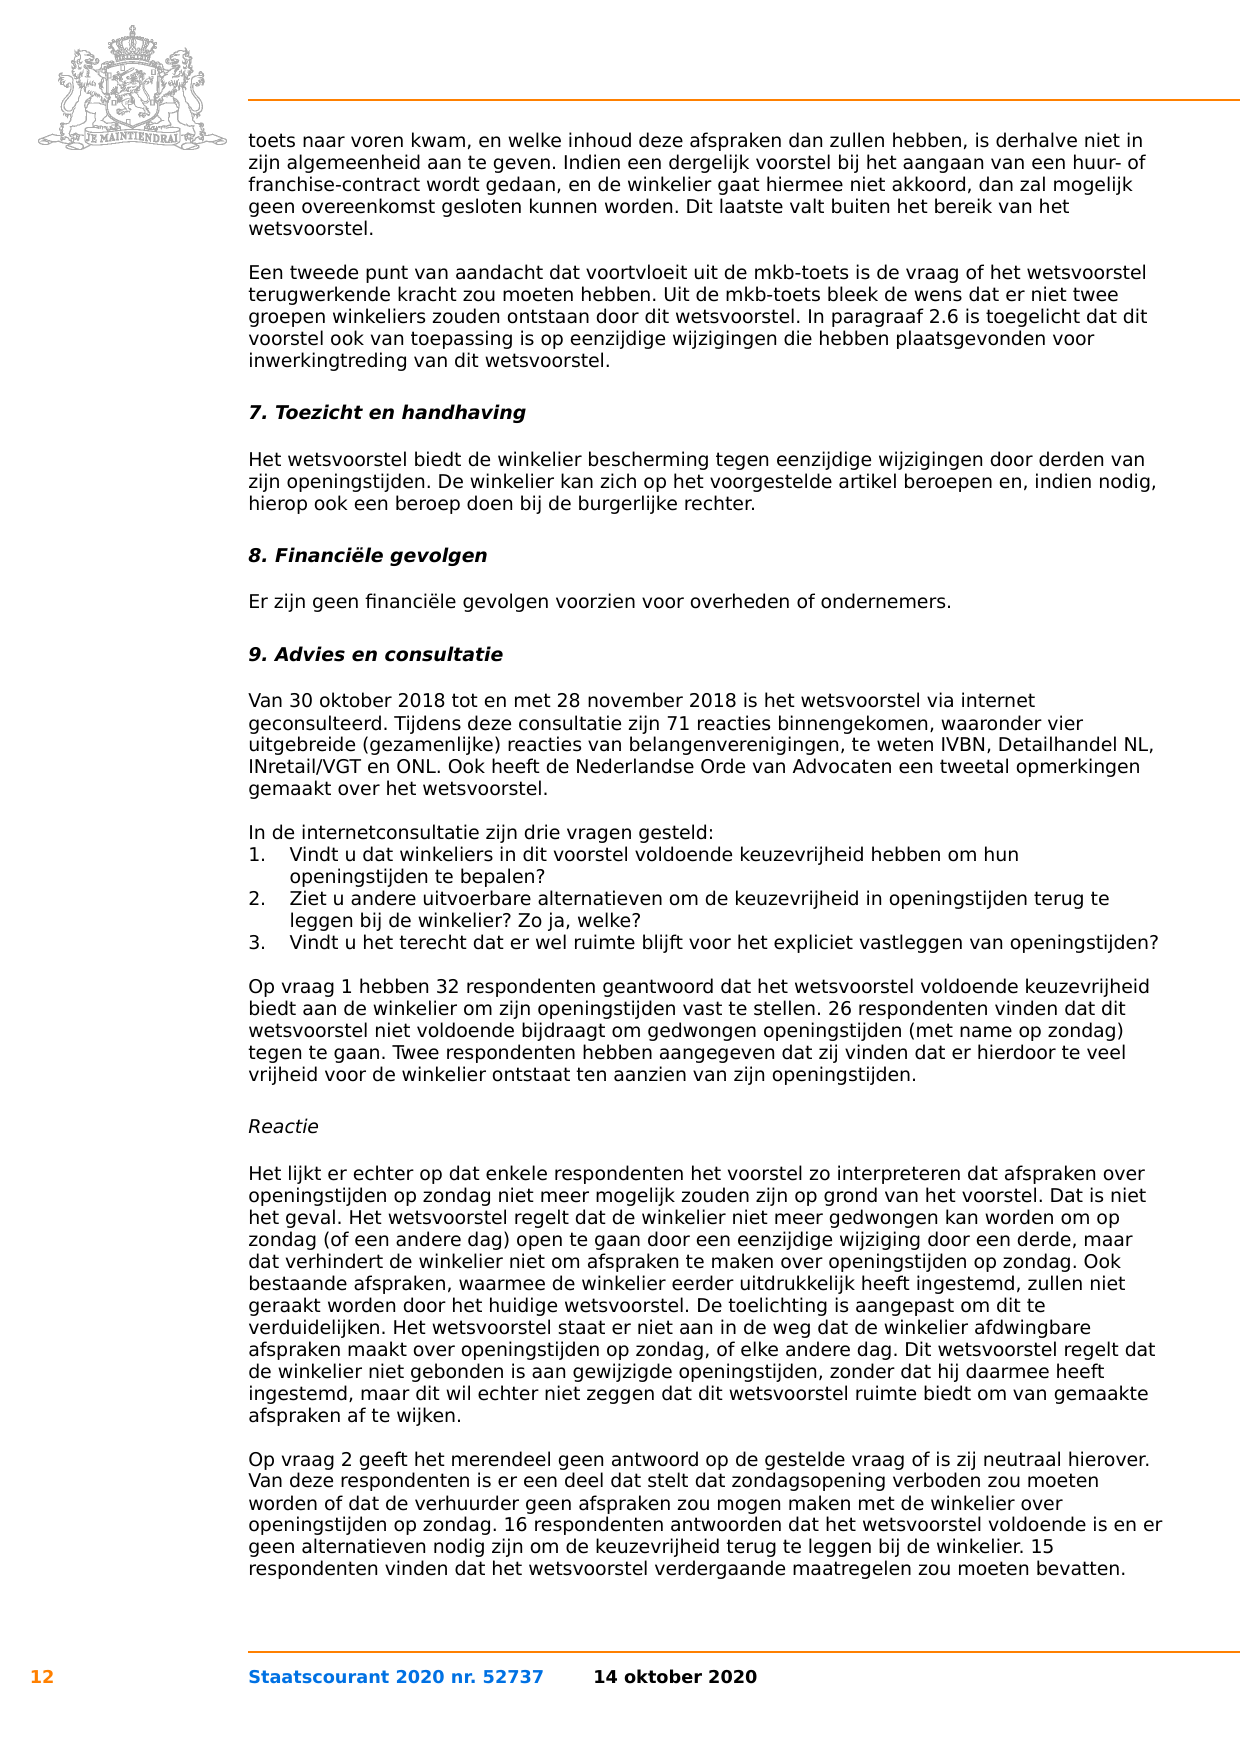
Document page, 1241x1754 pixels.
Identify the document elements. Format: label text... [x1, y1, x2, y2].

text 3. Vindt u het terecht dat er wel ruimte blijft voor het expliciet vastleggen van openingstijden? [248, 932, 1163, 954]
text 1. Vindt u dat winkeliers in dit voorstel voldoende keuzevrijheid hebben om hun openingstijden te bepalen? [248, 844, 1163, 888]
text Een tweede punt van aandacht dat voortvloeit uit de mkb-toets is de vraag of het wetsvoorstel terugwerkende kracht zou moeten hebben. Uit de mkb-toets bleek de wens dat er niet twee groepen winkeliers zouden ontstaan door dit wetsvoorstel. In paragraaf 2.6 is toegelicht dat dit voorstel ook van toepassing is op eenzijdige wijzigingen die hebben plaatsgevonden voor inwerkingtreding van dit wetsvoorstel. [248, 262, 1163, 372]
text In de internetconsultatie zijn drie vragen gesteld: [248, 822, 1163, 844]
text Het wetsvoorstel biedt de winkelier bescherming tegen eenzijdige wijzigingen door derden van zijn openingstijden. De winkelier kan zich op het voorgestelde artikel beroepen en, indien nodig, hierop ook een beroep doen bij de burgerlijke rechter. [248, 448, 1163, 514]
text Er zijn geen financiële gevolgen voorzien voor overheden of ondernemers. [248, 591, 1163, 613]
text Op vraag 2 geeft het merendeel geen antwoord op de gestelde vraag of is zij neutraal hierover. Van deze respondenten is er een deel dat stelt dat zondagsopening verboden zou moeten worden of dat de verhuurder geen afspraken zou mogen maken met de winkelier over openingstijden op zondag. 16 respondenten antwoorden dat het wetsvoorstel voldoende is en er geen alternatieven nodig zijn om de keuzevrijheid terug te leggen bij de winkelier. 15 respondenten vinden dat het wetsvoorstel verdergaande maatregelen zou moeten bevatten. [248, 1448, 1163, 1580]
text Van 30 oktober 2018 tot en met 28 november 2018 is het wetsvoorstel via internet geconsulteerd. Tijdens deze consultatie zijn 71 reacties binnengekomen, waaronder vier uitgebreide (gezamenlijke) reacties van belangenverenigingen, te weten IVBN, Detailhandel NL, INretail/VGT en ONL. Ook heeft de Nederlandse Orde van Advocaten een tweetal opmerkingen gemaakt over het wetsvoorstel. [248, 690, 1163, 800]
subtitle 8. Financiële gevolgen [248, 544, 1163, 566]
subtitle 7. Toezicht en handhaving [248, 402, 1163, 423]
subtitle 9. Advies en consultatie [248, 643, 1163, 665]
text 2. Ziet u andere uitvoerbare alternatieven om de keuzevrijheid in openingstijden terug te leggen bij de winkelier? Zo ja, welke? [248, 888, 1163, 932]
picture [38, 25, 227, 150]
text Het lijkt er echter op dat enkele respondenten het voorstel zo interpreteren dat afspraken over openingstijden op zondag niet meer mogelijk zouden zijn op grond van het voorstel. Dat is niet het geval. Het wetsvoorstel regelt dat de winkelier niet meer gedwongen kan worden om op zondag (of een andere dag) open te gaan door een eenzijdige wijziging door een derde, maar dat verhindert de winkelier niet om afspraken te maken over openingstijden op zondag. Ook bestaande afspraken, waarmee de winkelier eerder uitdrukkelijk heeft ingestemd, zullen niet geraakt worden door het huidige wetsvoorstel. De toelichting is aangepast om dit te verduidelijken. Het wetsvoorstel staat er niet aan in de weg dat de winkelier afdwingbare afspraken maakt over openingstijden op zondag, of elke andere dag. Dit wetsvoorstel regelt dat de winkelier niet gebonden is aan gewijzigde openingstijden, zonder dat hij daarmee heeft ingestemd, maar dit wil echter niet zeggen dat dit wetsvoorstel ruimte biedt om van gemaakte afspraken af te wijken. [248, 1163, 1163, 1427]
subtitle Reactie [248, 1116, 1163, 1138]
text Op vraag 1 hebben 32 respondenten geantwoord dat het wetsvoorstel voldoende keuzevrijheid biedt aan de winkelier om zijn openingstijden vast te stellen. 26 respondenten vinden dat dit wetsvoorstel niet voldoende bijdraagt om gedwongen openingstijden (met name op zondag) tegen te gaan. Twee respondenten hebben aangegeven dat zij vinden dat er hierdoor te veel vrijheid voor de winkelier ontstaat ten aanzien van zijn openingstijden. [248, 976, 1163, 1086]
text toets naar voren kwam, en welke inhoud deze afspraken dan zullen hebben, is derhalve niet in zijn algemeenheid aan te geven. Indien een dergelijk voorstel bij het aangaan van een huur- of franchise-contract wordt gedaan, en de winkelier gaat hiermee niet akkoord, dan zal mogelijk geen overeenkomst gesloten kunnen worden. Dit laatste valt buiten het bereik van het wetsvoorstel. [248, 130, 1163, 240]
